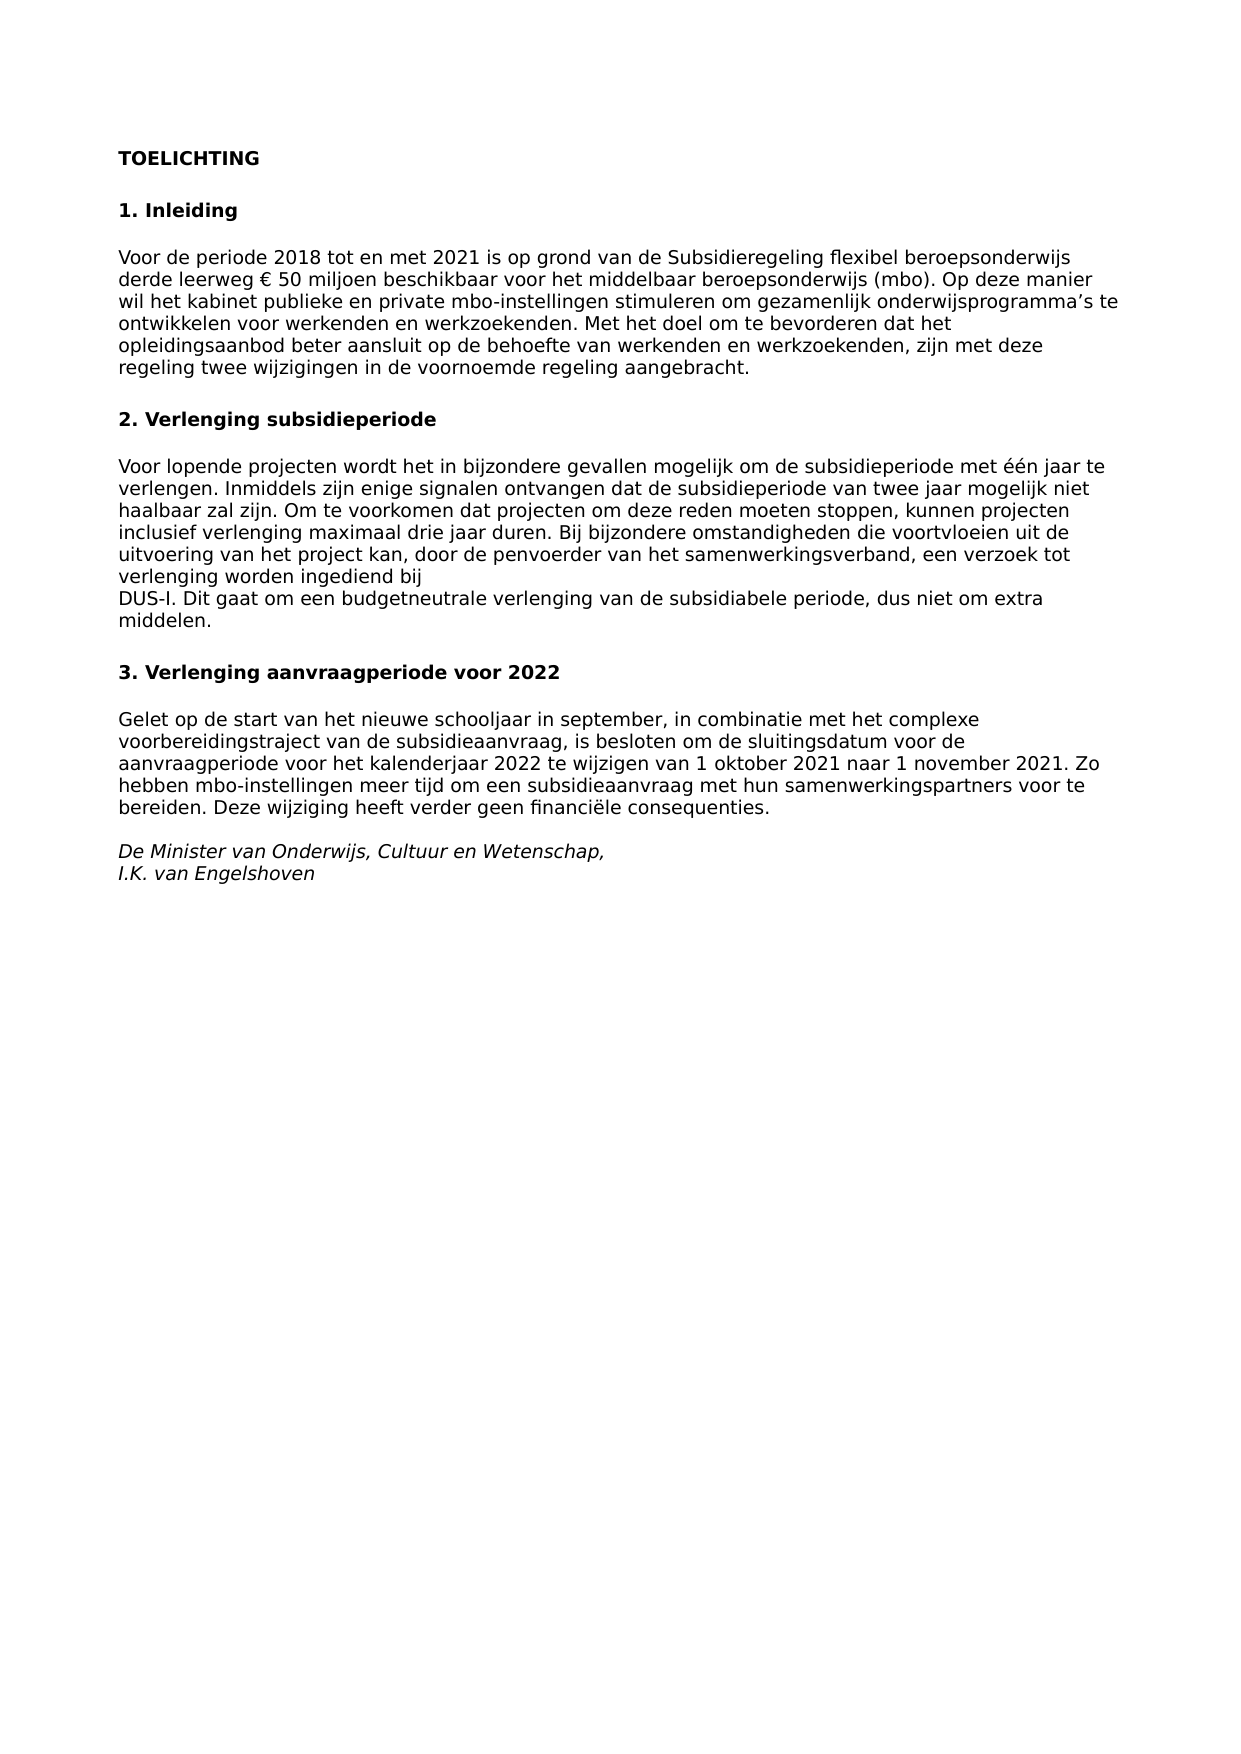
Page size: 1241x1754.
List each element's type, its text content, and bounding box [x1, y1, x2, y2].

subtitle 3. Verlenging aanvraagperiode voor 2022 [118, 662, 1122, 684]
text Voor lopende projecten wordt het in bijzondere gevallen mogelijk om de subsidieperiode met één jaar te verlengen. Inmiddels zijn enige signalen ontvangen dat de subsidieperiode van twee jaar mogelijk niet haalbaar zal zijn. Om te voorkomen dat projecten om deze reden moeten stoppen, kunnen projecten inclusief verlenging maximaal drie jaar duren. Bij bijzondere omstandigheden die voortvloeien uit de uitvoering van het project kan, door de penvoerder van het samenwerkingsverband, een verzoek tot verlenging worden ingediend bij [118, 456, 1122, 588]
text Gelet op de start van het nieuwe schooljaar in september, in combinatie met het complexe voorbereidingstraject van de subsidieaanvraag, is besloten om de sluitingsdatum voor de aanvraagperiode voor het kalenderjaar 2022 te wijzigen van 1 oktober 2021 naar 1 november 2021. Zo hebben mbo-instellingen meer tijd om een subsidieaanvraag met hun samenwerkingspartners voor te bereiden. Deze wijziging heeft verder geen financiële consequenties. [118, 709, 1122, 819]
subtitle TOELICHTING [118, 148, 1122, 170]
text De Minister van Onderwijs, Cultuur en Wetenschap, I.K. van Engelshoven [118, 841, 1122, 884]
subtitle 2. Verlenging subsidieperiode [118, 409, 1122, 431]
text Voor de periode 2018 tot en met 2021 is op grond van de Subsidieregeling flexibel beroepsonderwijs derde leerweg € 50 miljoen beschikbaar voor het middelbaar beroepsonderwijs (mbo). Op deze manier wil het kabinet publieke en private mbo-instellingen stimuleren om gezamenlijk onderwijsprogramma’s te ontwikkelen voor werkenden en werkzoekenden. Met het doel om te bevorderen dat het opleidingsaanbod beter aansluit op de behoefte van werkenden en werkzoekenden, zijn met deze regeling twee wijzigingen in de voornoemde regeling aangebracht. [118, 247, 1122, 379]
subtitle 1. Inleiding [118, 200, 1122, 222]
text DUS-I. Dit gaat om een budgetneutrale verlenging van de subsidiabele periode, dus niet om extra middelen. [118, 588, 1122, 632]
